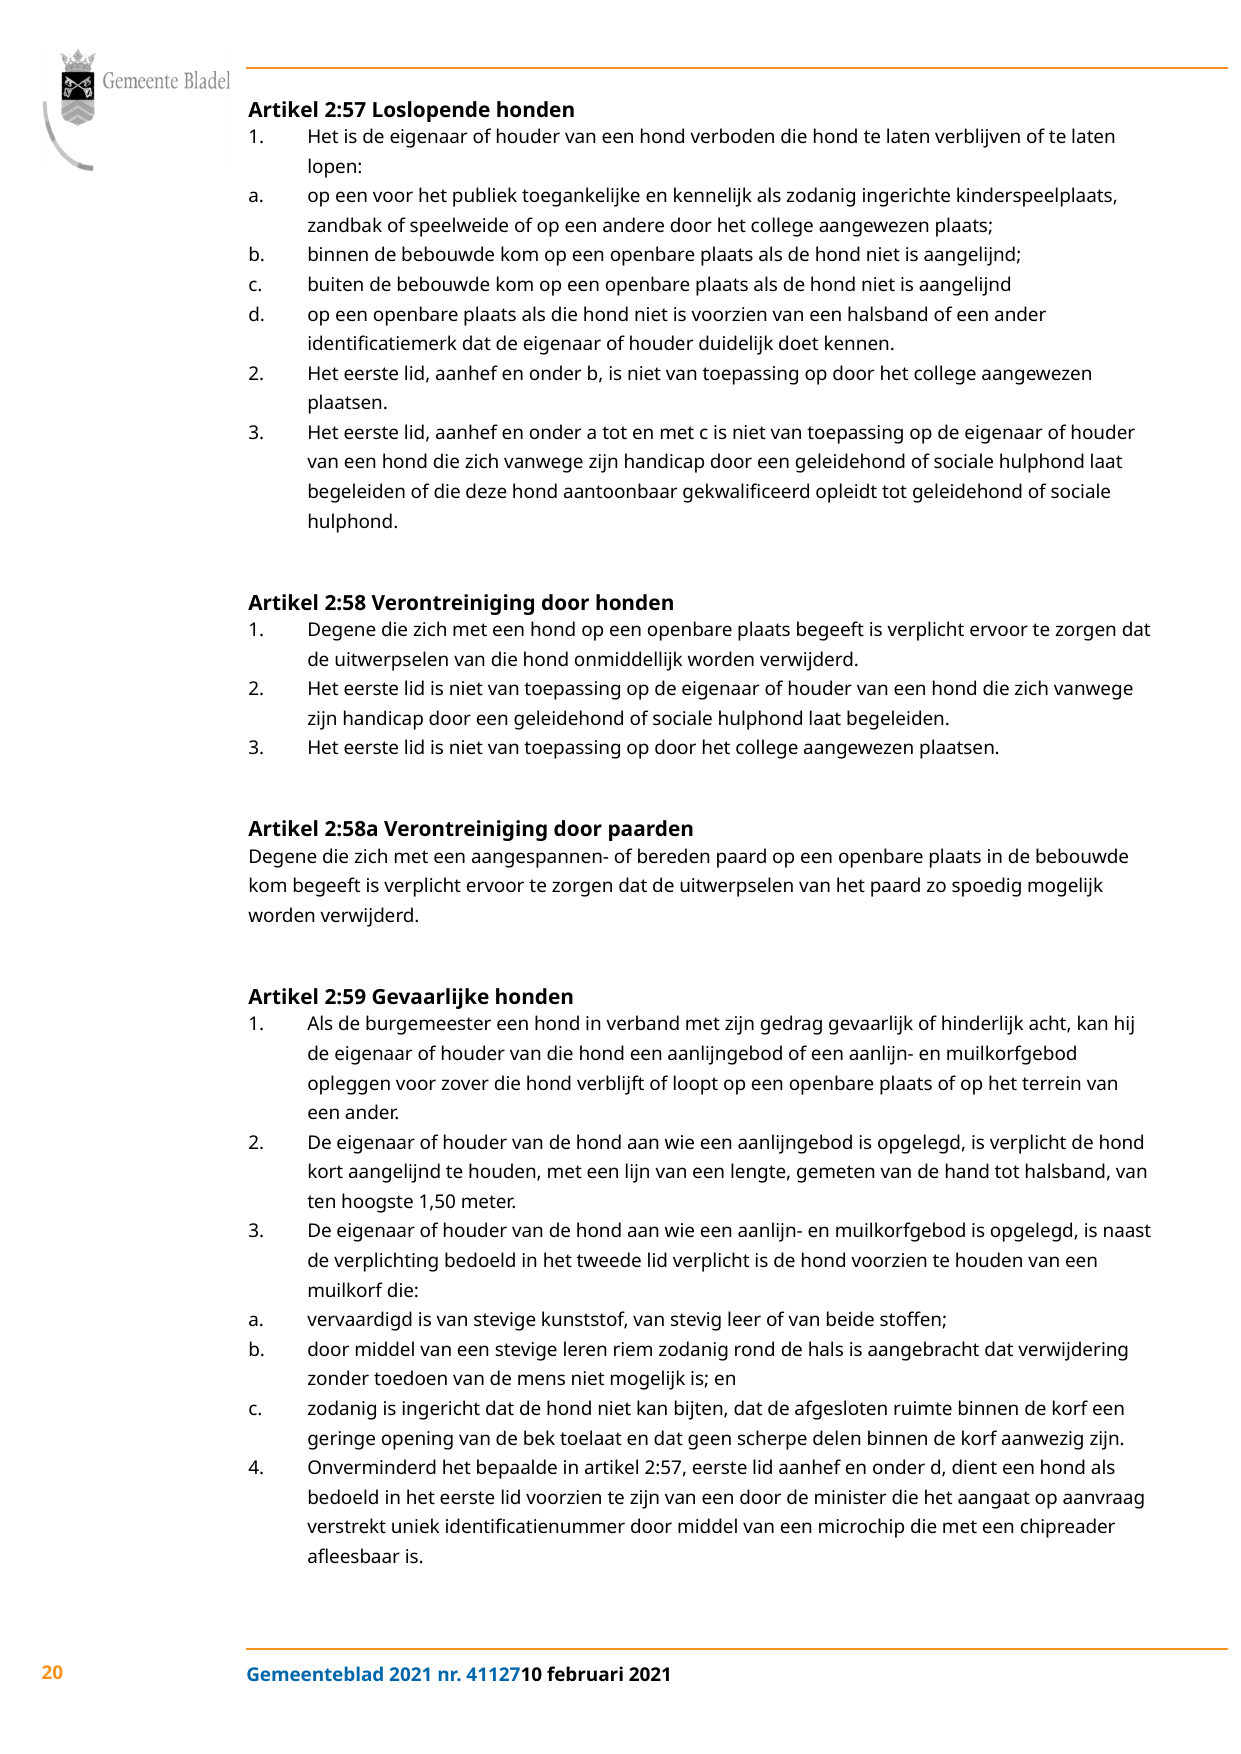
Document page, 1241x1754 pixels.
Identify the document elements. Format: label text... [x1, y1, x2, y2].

list Het eerste lid is niet van toepassing op de eigenaar of houder van een hond die zich vanwege zijn handicap door een geleidehond of sociale hulphond laat begeleiden. [248, 675, 1152, 731]
text Artikel 2:58 Verontreiniging door honden [248, 588, 1152, 616]
picture [41, 47, 231, 172]
text Artikel 2:57 Loslopende honden [248, 95, 1152, 123]
list De eigenaar of houder van de hond aan wie een aanlijn- en muilkorfgebod is opgelegd, is naast de verplichting bedoeld in het tweede lid verplicht is de hond voorzien te houden van een muilkorf die: [248, 1218, 1152, 1303]
list Als de burgemeester een hond in verband met zijn gedrag gevaarlijk of hinderlijk acht, kan hij de eigenaar of houder van die hond een aanlijngebod of een aanlijn- en muilkorfgebod opleggen voor zover die hond verblijft of loopt op een openbare plaats of op het terrein van een ander. [248, 1011, 1152, 1125]
list op een voor het publiek toegankelijke en kennelijk als zodanig ingerichte kinderspeelplaats, zandbak of speelweide of op een andere door het college aangewezen plaats; [248, 182, 1152, 238]
list door middel van een stevige leren riem zodanig rond de hals is aangebracht dat verwijdering zonder toedoen van de mens niet mogelijk is; en [248, 1336, 1152, 1391]
list Het eerste lid, aanhef en onder a tot en met c is niet van toepassing op de eigenaar of houder van een hond die zich vanwege zijn handicap door een geleidehond of sociale hulphond laat begeleiden of die deze hond aantoonbaar gekwalificeerd opleidt tot geleidehond of sociale hulphond. [248, 419, 1152, 533]
list vervaardigd is van stevige kunststof, van stevig leer of van beide stoffen; [248, 1306, 1152, 1332]
text Degene die zich met een aangespannen- of bereden paard op een openbare plaats in de bebouwde kom begeeft is verplicht ervoor te zorgen dat de uitwerpselen van het paard zo spoedig mogelijk worden verwijderd. [248, 843, 1152, 928]
text Artikel 2:59 Gevaarlijke honden [248, 982, 1152, 1011]
list zodanig is ingericht dat de hond niet kan bijten, dat de afgesloten ruimte binnen de korf een geringe opening van de bek toelaat en dat geen scherpe delen binnen de korf aanwezig zijn. [248, 1395, 1152, 1451]
list buiten de bebouwde kom op een openbare plaats als de hond niet is aangelijnd [248, 271, 1152, 297]
list Degene die zich met een hond op een openbare plaats begeeft is verplicht ervoor te zorgen dat de uitwerpselen van die hond onmiddellijk worden verwijderd. [248, 616, 1152, 672]
list De eigenaar of houder van de hond aan wie een aanlijngebod is opgelegd, is verplicht de hond kort aangelijnd te houden, met een lijn van een lengte, gemeten van de hand tot halsband, van ten hoogste 1,50 meter. [248, 1129, 1152, 1214]
list binnen de bebouwde kom op een openbare plaats als de hond niet is aangelijnd; [248, 242, 1152, 267]
list Onverminderd het bepaalde in artikel 2:57, eerste lid aanhef en onder d, dient een hond als bedoeld in het eerste lid voorzien te zijn van een door de minister die het aangaat op aanvraag verstrekt uniek identificatienummer door middel van een microchip die met een chipreader afleesbaar is. [248, 1454, 1152, 1569]
list Het eerste lid is niet van toepassing op door het college aangewezen plaatsen. [248, 734, 1152, 760]
list Het is de eigenaar of houder van een hond verboden die hond te laten verblijven of te laten lopen: [248, 123, 1152, 178]
list Het eerste lid, aanhef en onder b, is niet van toepassing op door het college aangewezen plaatsen. [248, 360, 1152, 415]
list op een openbare plaats als die hond niet is voorzien van een halsband of een ander identificatiemerk dat de eigenaar of houder duidelijk doet kennen. [248, 301, 1152, 356]
text Artikel 2:58a Verontreiniging door paarden [248, 814, 1152, 843]
